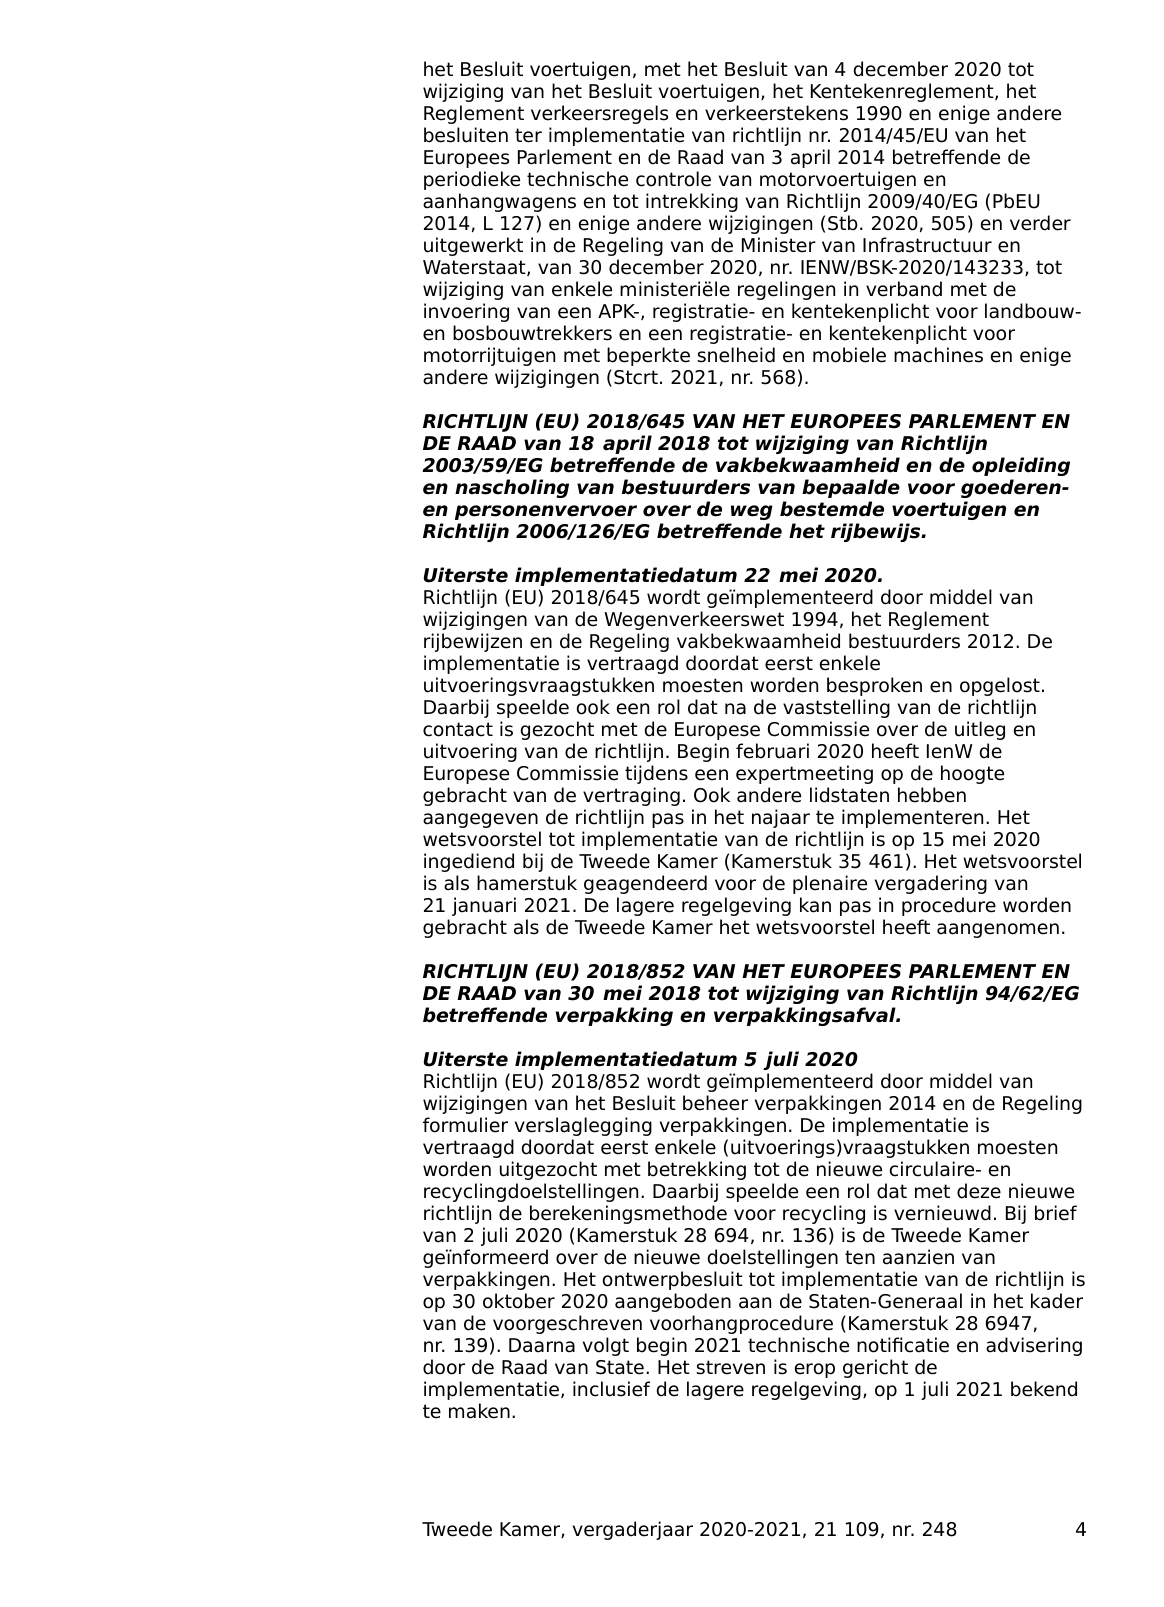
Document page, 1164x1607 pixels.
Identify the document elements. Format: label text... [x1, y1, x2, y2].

text Richtlijn (EU) 2018/645 wordt geïmplementeerd door middel van wijzigingen van de Wegenverkeerswet 1994, het Reglement rijbewijzen en de Regeling vakbekwaamheid bestuurders 2012. De implementatie is vertraagd doordat eerst enkele uitvoeringsvraagstukken moesten worden besproken en opgelost. Daarbij speelde ook een rol dat na de vaststelling van de richtlijn contact is gezocht met de Europese Commissie over de uitleg en uitvoering van de richtlijn. Begin februari 2020 heeft IenW de Europese Commissie tijdens een expertmeeting op de hoogte gebracht van de vertraging. Ook andere lidstaten hebben aangegeven de richtlijn pas in het najaar te implementeren. Het wetsvoorstel tot implementatie van de richtlijn is op 15 mei 2020 ingediend bij de Tweede Kamer (Kamerstuk 35 461). Het wetsvoorstel is als hamerstuk geagendeerd voor de plenaire vergadering van 21 januari 2021. De lagere regelgeving kan pas in procedure worden gebracht als de Tweede Kamer het wetsvoorstel heeft aangenomen. [422, 587, 1087, 939]
text Uiterste implementatiedatum 5 juli 2020 [422, 1049, 1087, 1071]
text het Besluit voertuigen, met het Besluit van 4 december 2020 tot wijziging van het Besluit voertuigen, het Kentekenreglement, het Reglement verkeersregels en verkeerstekens 1990 en enige andere besluiten ter implementatie van richtlijn nr. 2014/45/EU van het Europees Parlement en de Raad van 3 april 2014 betreffende de periodieke technische controle van motorvoertuigen en aanhangwagens en tot intrekking van Richtlijn 2009/40/EG (PbEU 2014, L 127) en enige andere wijzigingen (Stb. 2020, 505) en verder uitgewerkt in de Regeling van de Minister van Infrastructuur en Waterstaat, van 30 december 2020, nr. IENW/BSK-2020/143233, tot wijziging van enkele ministeriële regelingen in verband met de invoering van een APK-, registratie- en kentekenplicht voor landbouw- en bosbouwtrekkers en een registratie- en kentekenplicht voor motorrijtuigen met beperkte snelheid en mobiele machines en enige andere wijzigingen (Stcrt. 2021, nr. 568). [422, 59, 1087, 389]
text Uiterste implementatiedatum 22 mei 2020. [422, 565, 1087, 587]
subtitle RICHTLIJN (EU) 2018/645 VAN HET EUROPEES PARLEMENT EN DE RAAD van 18 april 2018 tot wijziging van Richtlijn 2003/59/EG betreffende de vakbekwaamheid en de opleiding en nascholing van bestuurders van bepaalde voor goederen- en personenvervoer over de weg bestemde voertuigen en Richtlijn 2006/126/EG betreffende het rijbewijs. [422, 411, 1087, 543]
text Richtlijn (EU) 2018/852 wordt geïmplementeerd door middel van wijzigingen van het Besluit beheer verpakkingen 2014 en de Regeling formulier verslaglegging verpakkingen. De implementatie is vertraagd doordat eerst enkele (uitvoerings)vraagstukken moesten worden uitgezocht met betrekking tot de nieuwe circulaire- en recyclingdoelstellingen. Daarbij speelde een rol dat met deze nieuwe richtlijn de berekeningsmethode voor recycling is vernieuwd. Bij brief van 2 juli 2020 (Kamerstuk 28 694, nr. 136) is de Tweede Kamer geïnformeerd over de nieuwe doelstellingen ten aanzien van verpakkingen. Het ontwerpbesluit tot implementatie van de richtlijn is op 30 oktober 2020 aangeboden aan de Staten-Generaal in het kader van de voorgeschreven voorhangprocedure (Kamerstuk 28 6947, nr. 139). Daarna volgt begin 2021 technische notificatie en advisering door de Raad van State. Het streven is erop gericht de implementatie, inclusief de lagere regelgeving, op 1 juli 2021 bekend te maken. [422, 1071, 1087, 1423]
subtitle RICHTLIJN (EU) 2018/852 VAN HET EUROPEES PARLEMENT EN DE RAAD van 30 mei 2018 tot wijziging van Richtlijn 94/62/EG betreffende verpakking en verpakkingsafval. [422, 961, 1087, 1027]
